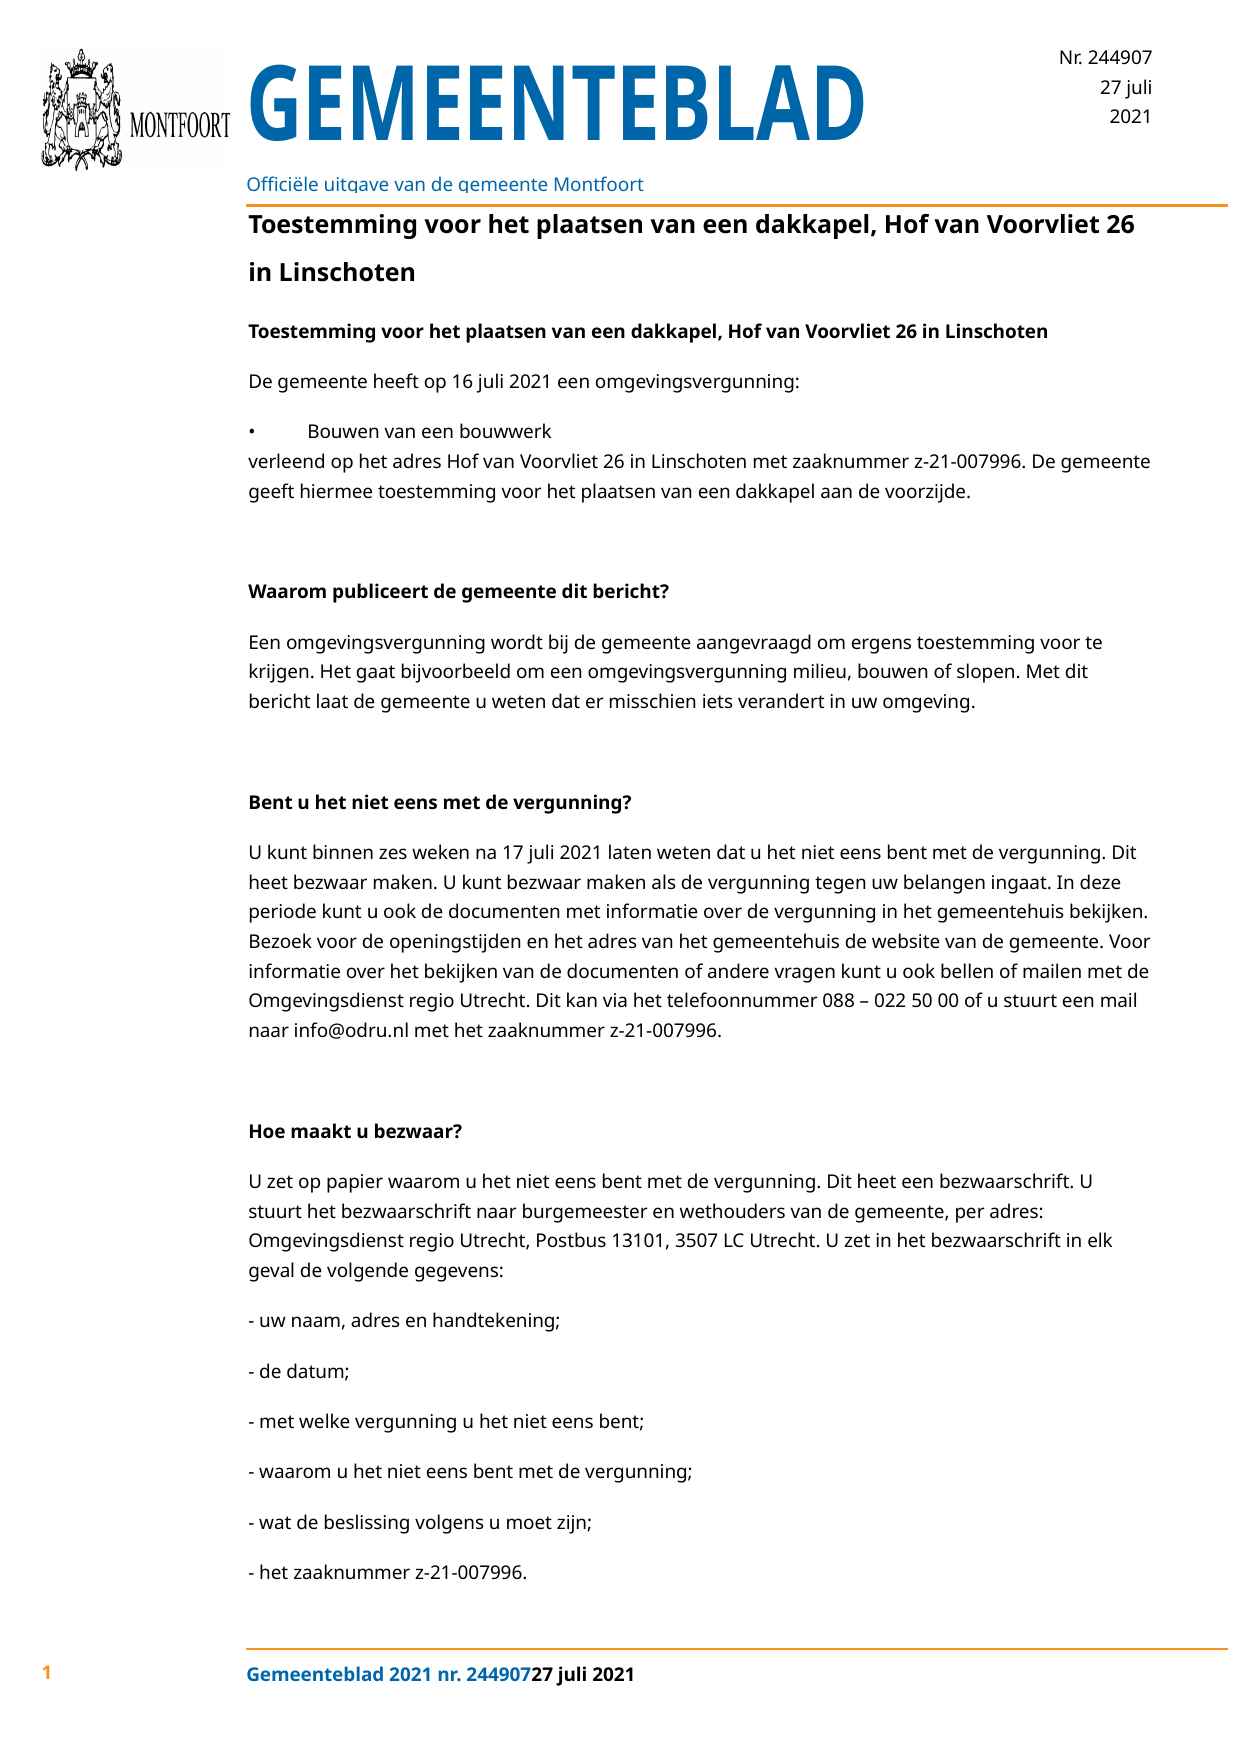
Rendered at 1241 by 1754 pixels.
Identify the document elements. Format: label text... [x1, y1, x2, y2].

text U kunt binnen zes weken na 17 juli 2021 laten weten dat u het niet eens bent met de vergunning. Dit heet bezwaar maken. U kunt bezwaar maken als de vergunning tegen uw belangen ingaat. In deze periode kunt u ook de documenten met informatie over de vergunning in het gemeentehuis bekijken. Bezoek voor de openingstijden en het adres van het gemeentehuis de website van de gemeente. Voor informatie over het bekijken van de documenten of andere vragen kunt u ook bellen of mailen met de Omgevingsdienst regio Utrecht. Dit kan via het telefoonnummer 088 – 022 50 00 of u stuurt een mail naar info@odru.nl met het zaaknummer z-21-007996. [248, 839, 1152, 1043]
text - waarom u het niet eens bent met de vergunning; [248, 1459, 1152, 1484]
text Bent u het niet eens met de vergunning? [248, 789, 1152, 815]
text - uw naam, adres en handtekening; [248, 1307, 1152, 1333]
text - het zaaknummer z-21-007996. [248, 1559, 1152, 1585]
list Bouwen van een bouwwerk [248, 419, 1152, 444]
text U zet op papier waarom u het niet eens bent met de vergunning. Dit heet een bezwaarschrift. U stuurt het bezwaarschrift naar burgemeester en wethouders van de gemeente, per adres: Omgevingsdienst regio Utrecht, Postbus 13101, 3507 LC Utrecht. U zet in het bezwaarschrift in elk geval de volgende gegevens: [248, 1168, 1152, 1283]
text - met welke vergunning u het niet eens bent; [248, 1408, 1152, 1434]
text Een omgevingsvergunning wordt bij de gemeente aangevraagd om ergens toestemming voor te krijgen. Het gaat bijvoorbeeld om een omgevingsvergunning milieu, bouwen of slopen. Met dit bericht laat de gemeente u weten dat er misschien iets verandert in uw omgeving. [248, 629, 1152, 714]
text - wat de beslissing volgens u moet zijn; [248, 1509, 1152, 1535]
text Waarom publiceert de gemeente dit bericht? [248, 579, 1152, 604]
text Toestemming voor het plaatsen van een dakkapel, Hof van Voorvliet 26 in Linschoten [248, 207, 1152, 288]
text verleend op het adres Hof van Voorvliet 26 in Linschoten met zaaknummer z-21-007996. De gemeente geeft hiermee toestemming voor het plaatsen van een dakkapel aan de voorzijde. [248, 448, 1152, 504]
picture [41, 47, 231, 172]
text Hoe maakt u bezwaar? [248, 1118, 1152, 1144]
text De gemeente heeft op 16 juli 2021 een omgevingsvergunning: [248, 368, 1152, 394]
text Toestemming voor het plaatsen van een dakkapel, Hof van Voorvliet 26 in Linschoten [248, 318, 1152, 344]
text - de datum; [248, 1358, 1152, 1384]
